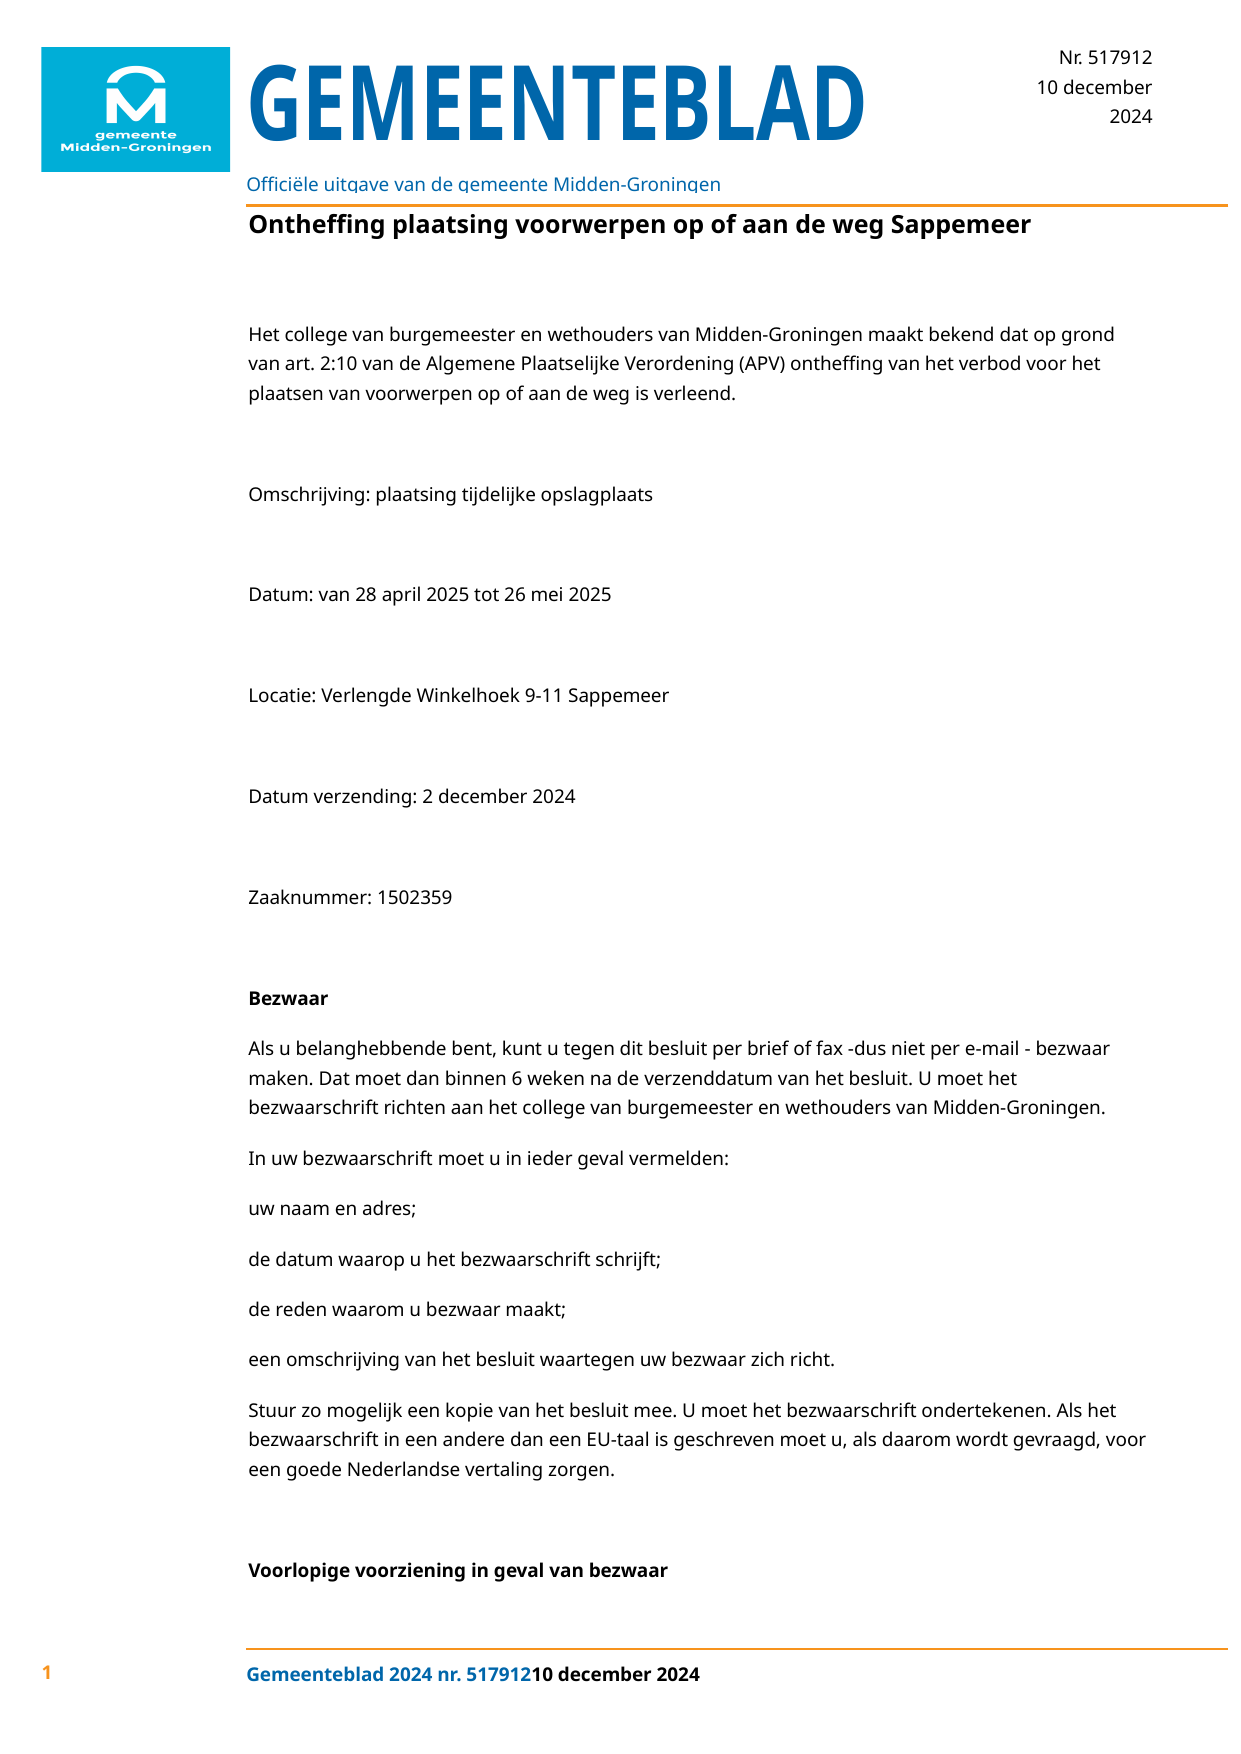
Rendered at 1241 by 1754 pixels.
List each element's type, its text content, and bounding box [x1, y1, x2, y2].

text de reden waarom u bezwaar maakt; [248, 1296, 1152, 1322]
text Bezwaar [248, 985, 1152, 1011]
text de datum waarop u het bezwaarschrift schrijft; [248, 1246, 1152, 1271]
text Ontheffing plaatsing voorwerpen op of aan de weg Sappemeer [248, 207, 1152, 241]
text Datum: van 28 april 2025 tot 26 mei 2025 [248, 582, 1152, 607]
text Als u belanghebbende bent, kunt u tegen dit besluit per brief of fax -dus niet per e-mail - bezwaar maken. Dat moet dan binnen 6 weken na de verzenddatum van het besluit. U moet het bezwaarschrift richten aan het college van burgemeester en wethouders van Midden-Groningen. [248, 1035, 1152, 1120]
picture [184, 146, 190, 153]
text Het college van burgemeester en wethouders van Midden-Groningen maakt bekend dat op grond van art. 2:10 van de Algemene Plaatselijke Verordening (APV) ontheffing van het verbod voor het plaatsen van voorwerpen op of aan de weg is verleend. [248, 321, 1152, 406]
picture [108, 66, 164, 82]
text Datum verzending: 2 december 2024 [248, 783, 1152, 809]
text Voorlopige voorziening in geval van bezwaar [248, 1557, 1152, 1583]
text Omschrijving: plaatsing tijdelijke opslagplaats [248, 481, 1152, 506]
picture [107, 89, 165, 122]
text In uw bezwaarschrift moet u in ieder geval vermelden: [248, 1145, 1152, 1171]
text Zaaknummer: 1502359 [248, 884, 1152, 910]
text Locatie: Verlengde Winkelhoek 9-11 Sappemeer [248, 682, 1152, 708]
text een omschrijving van het besluit waartegen uw bezwaar zich richt. [248, 1347, 1152, 1372]
text Stuur zo mogelijk een kopie van het besluit mee. U moet het bezwaarschrift ondertekenen. Als het bezwaarschrift in een andere dan een EU-taal is geschreven moet u, als daarom wordt gevraagd, voor een goede Nederlandse vertaling zorgen. [248, 1397, 1152, 1482]
text uw naam en adres; [248, 1195, 1152, 1221]
